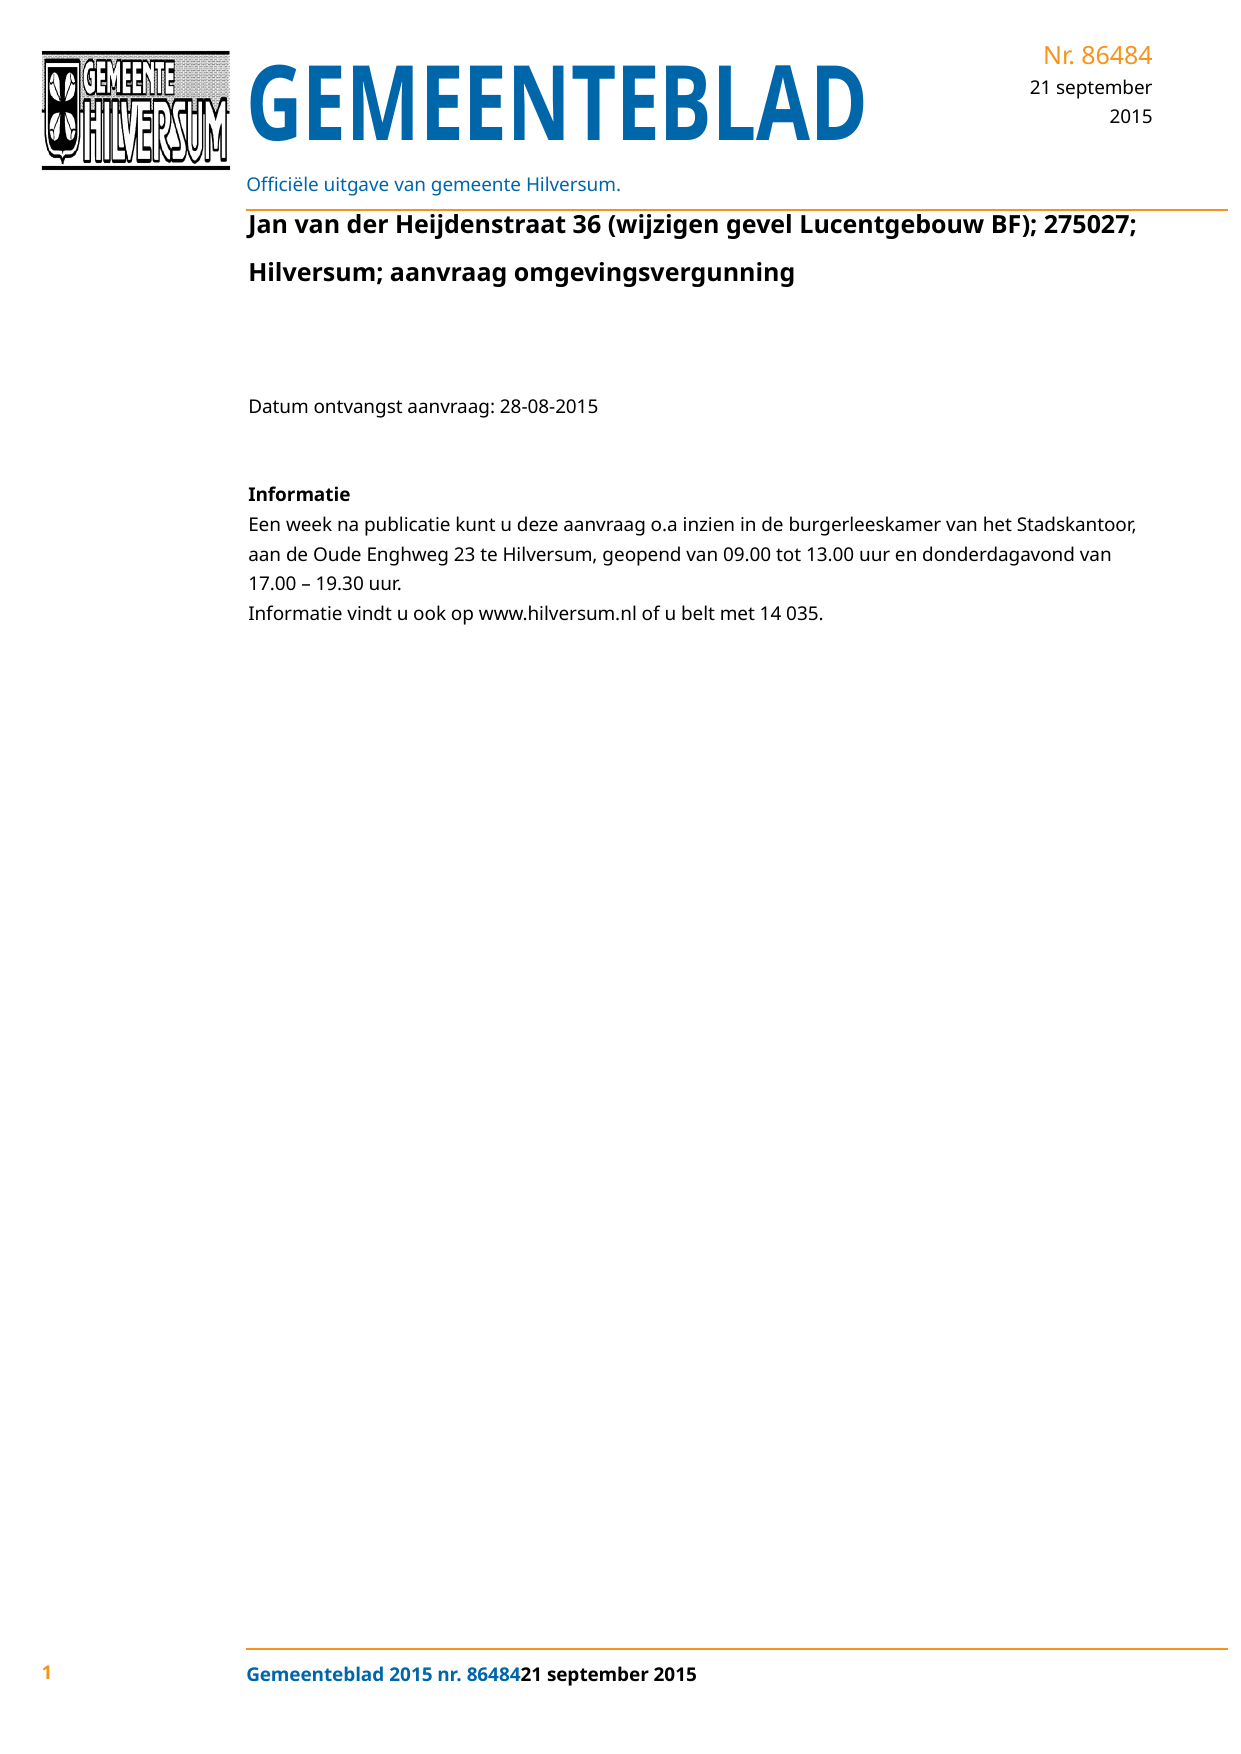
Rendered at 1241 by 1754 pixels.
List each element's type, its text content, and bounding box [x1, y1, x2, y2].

text aan de Oude Enghweg 23 te Hilversum, geopend van 09.00 tot 13.00 uur en donderdagavond van 17.00 – 19.30 uur. [248, 541, 1152, 596]
text Informatie vindt u ook op www.hilversum.nl of u belt met 14 035. [248, 600, 1152, 626]
text Een week na publicatie kunt u deze aanvraag o.a inzien in de burgerleeskamer van het Stadskantoor, [248, 511, 1152, 537]
text Jan van der Heijdenstraat 36 (wijzigen gevel Lucentgebouw BF); 275027; Hilversum; aanvraag omgevingsvergunning [248, 211, 1152, 288]
text Informatie [248, 482, 1152, 507]
text Datum ontvangst aanvraag: 28-08-2015 [248, 393, 1152, 419]
picture [41, 47, 231, 172]
